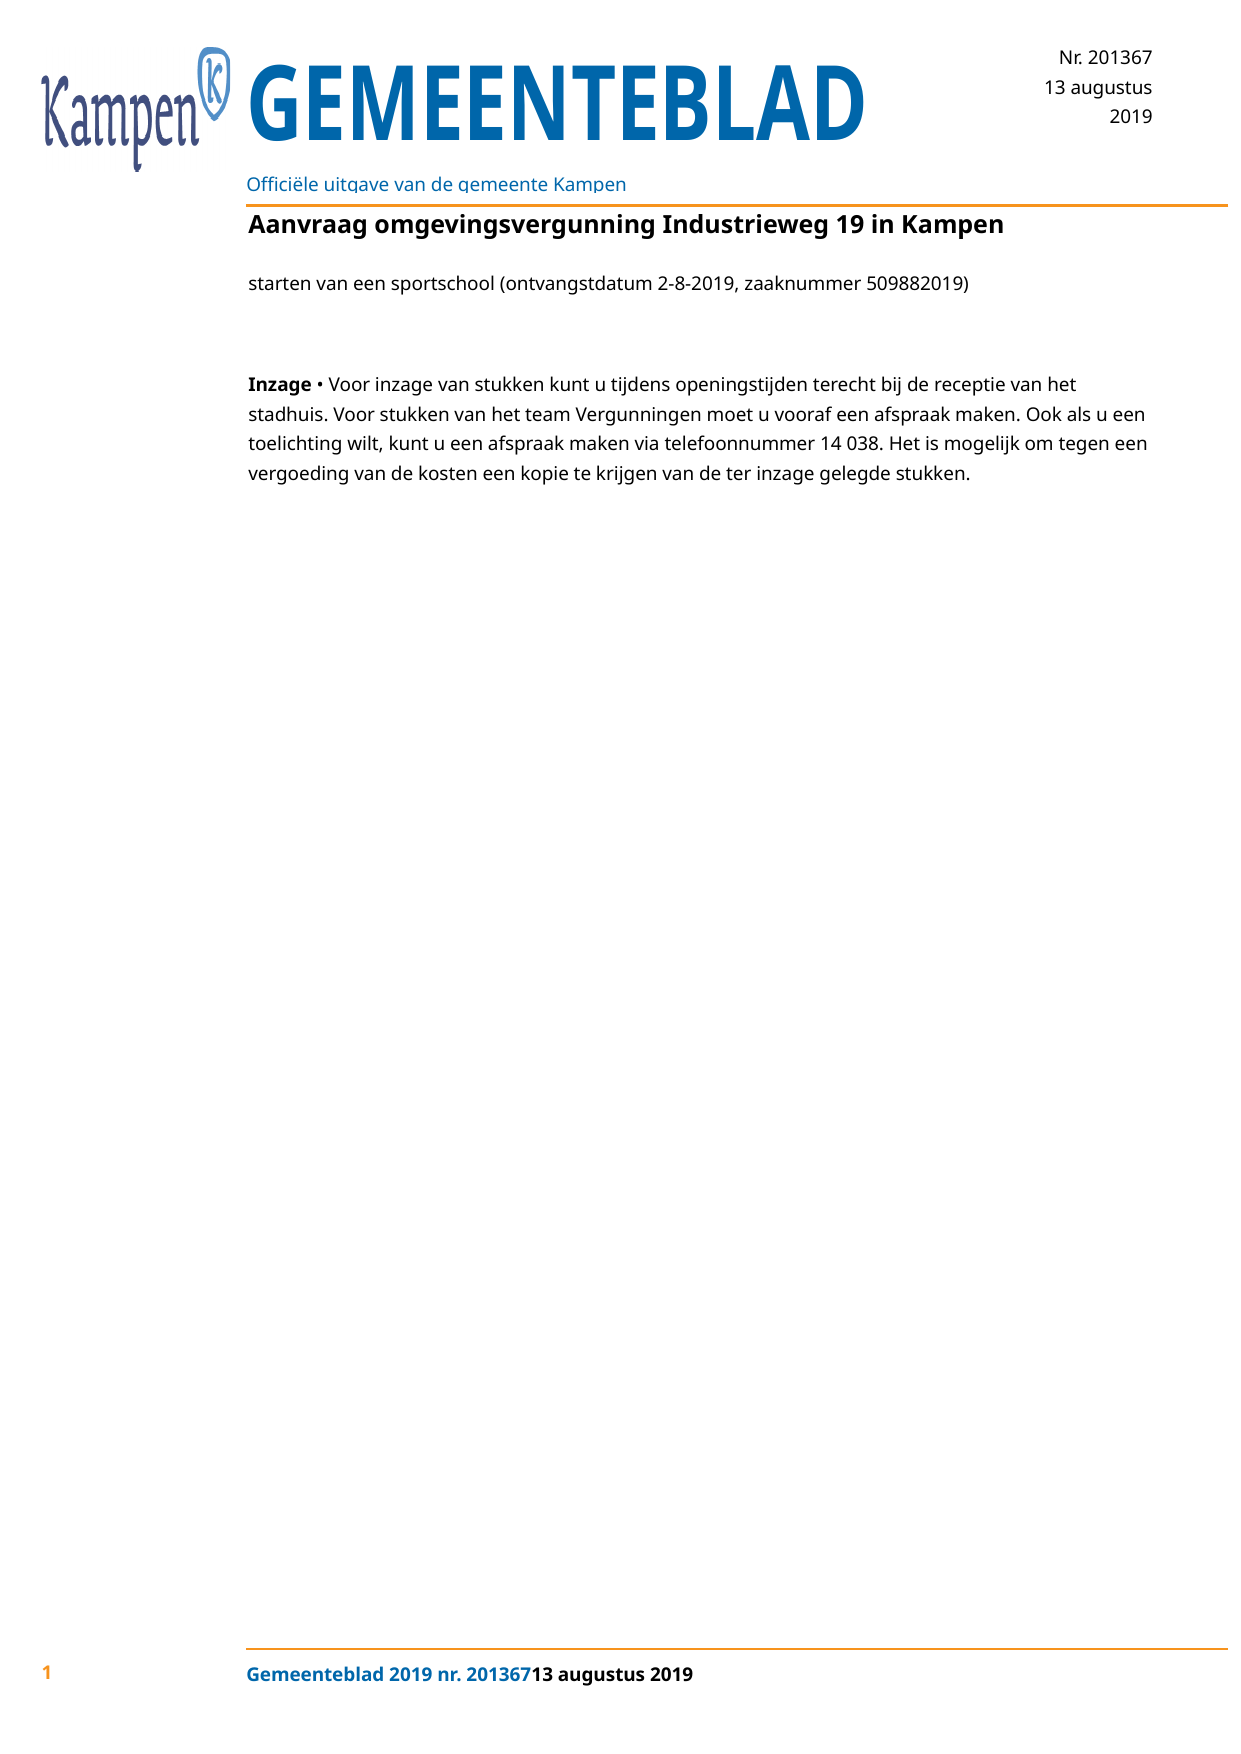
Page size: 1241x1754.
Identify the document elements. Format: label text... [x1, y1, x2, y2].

picture [41, 47, 231, 172]
text Aanvraag omgevingsvergunning Industrieweg 19 in Kampen [248, 207, 1152, 241]
text starten van een sportschool (ontvangstdatum 2-8-2019, zaaknummer 509882019) [248, 270, 1152, 296]
text Inzage • Voor inzage van stukken kunt u tijdens openingstijden terecht bij de receptie van het stadhuis. Voor stukken van het team Vergunningen moet u vooraf een afspraak maken. Ook als u een toelichting wilt, kunt u een afspraak maken via telefoonnummer 14 038. Het is mogelijk om tegen een vergoeding van de kosten een kopie te krijgen van de ter inzage gelegde stukken. [248, 371, 1152, 486]
